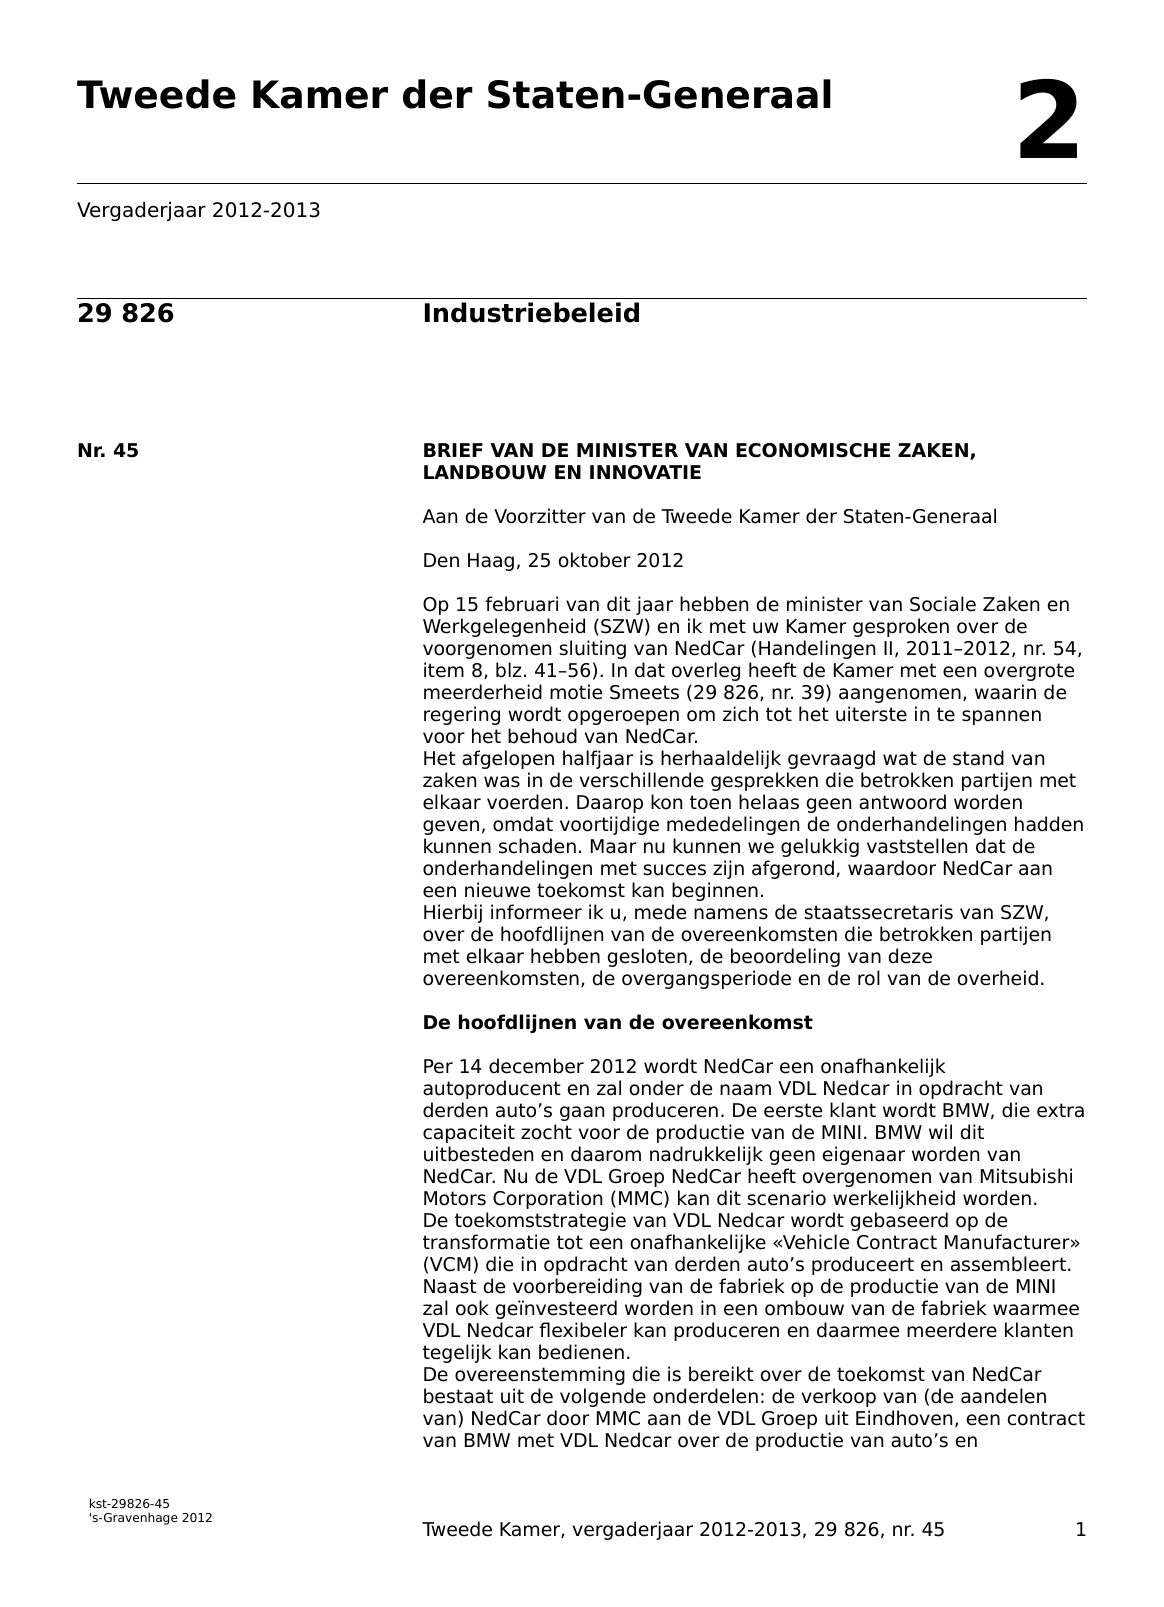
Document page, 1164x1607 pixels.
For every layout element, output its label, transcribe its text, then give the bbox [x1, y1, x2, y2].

table_header 2 [886, 59, 1087, 183]
text 's-Gravenhage 2012 [88, 1511, 323, 1525]
subtitle Nr. 45 BRIEF VAN DE MINISTER VAN ECONOMISCHE ZAKEN, LANDBOUW EN INNOVATIE [77, 440, 1087, 484]
text De toekomststrategie van VDL Nedcar wordt gebaseerd op de transformatie tot een onafhankelijke «Vehicle Contract Manufacturer» (VCM) die in opdracht van derden auto’s produceert en assembleert. Naast de voorbereiding van de fabriek op de productie van de MINI zal ook geïnvesteerd worden in een ombouw van de fabriek waarmee VDL Nedcar flexibeler kan produceren en daarmee meerdere klanten tegelijk kan bedienen. [422, 1210, 1087, 1364]
text Den Haag, 25 oktober 2012 [422, 550, 1087, 572]
text Hierbij informeer ik u, mede namens de staatssecretaris van SZW, over de hoofdlijnen van de overeenkomsten die betrokken partijen met elkaar hebben gesloten, de beoordeling van deze overeenkomsten, de overgangsperiode en de rol van de overheid. [422, 902, 1087, 990]
table_header Tweede Kamer der Staten-Generaal [77, 59, 886, 183]
subtitle 29 826 Industriebeleid [77, 299, 1087, 329]
text Per 14 december 2012 wordt NedCar een onafhankelijk autoproducent en zal onder de naam VDL Nedcar in opdracht van derden auto’s gaan produceren. De eerste klant wordt BMW, die extra capaciteit zocht voor de productie van de MINI. BMW wil dit uitbesteden en daarom nadrukkelijk geen eigenaar worden van NedCar. Nu de VDL Groep NedCar heeft overgenomen van Mitsubishi Motors Corporation (MMC) kan dit scenario werkelijkheid worden. [422, 1056, 1087, 1210]
text Aan de Voorzitter van de Tweede Kamer der Staten-Generaal [422, 506, 1087, 528]
text Op 15 februari van dit jaar hebben de minister van Sociale Zaken en Werkgelegenheid (SZW) en ik met uw Kamer gesproken over de voorgenomen sluiting van NedCar (Handelingen II, 2011–2012, nr. 54, item 8, blz. 41–56). In dat overleg heeft de Kamer met een overgrote meerderheid motie Smeets (29 826, nr. 39) aangenomen, waarin de regering wordt opgeroepen om zich tot het uiterste in te spannen voor het behoud van NedCar. [422, 594, 1087, 748]
text kst-29826-45 [88, 1497, 323, 1511]
table_cell Vergaderjaar 2012-2013 [77, 184, 1087, 298]
text De overeenstemming die is bereikt over de toekomst van NedCar bestaat uit de volgende onderdelen: de verkoop van (de aandelen van) NedCar door MMC aan de VDL Groep uit Eindhoven, een contract van BMW met VDL Nedcar over de productie van auto’s en [422, 1364, 1087, 1452]
text Het afgelopen halfjaar is herhaaldelijk gevraagd wat de stand van zaken was in de verschillende gesprekken die betrokken partijen met elkaar voerden. Daarop kon toen helaas geen antwoord worden geven, omdat voortijdige mededelingen de onderhandelingen hadden kunnen schaden. Maar nu kunnen we gelukkig vaststellen dat de onderhandelingen met succes zijn afgerond, waardoor NedCar aan een nieuwe toekomst kan beginnen. [422, 748, 1087, 902]
subtitle De hoofdlijnen van de overeenkomst [422, 1012, 1087, 1034]
